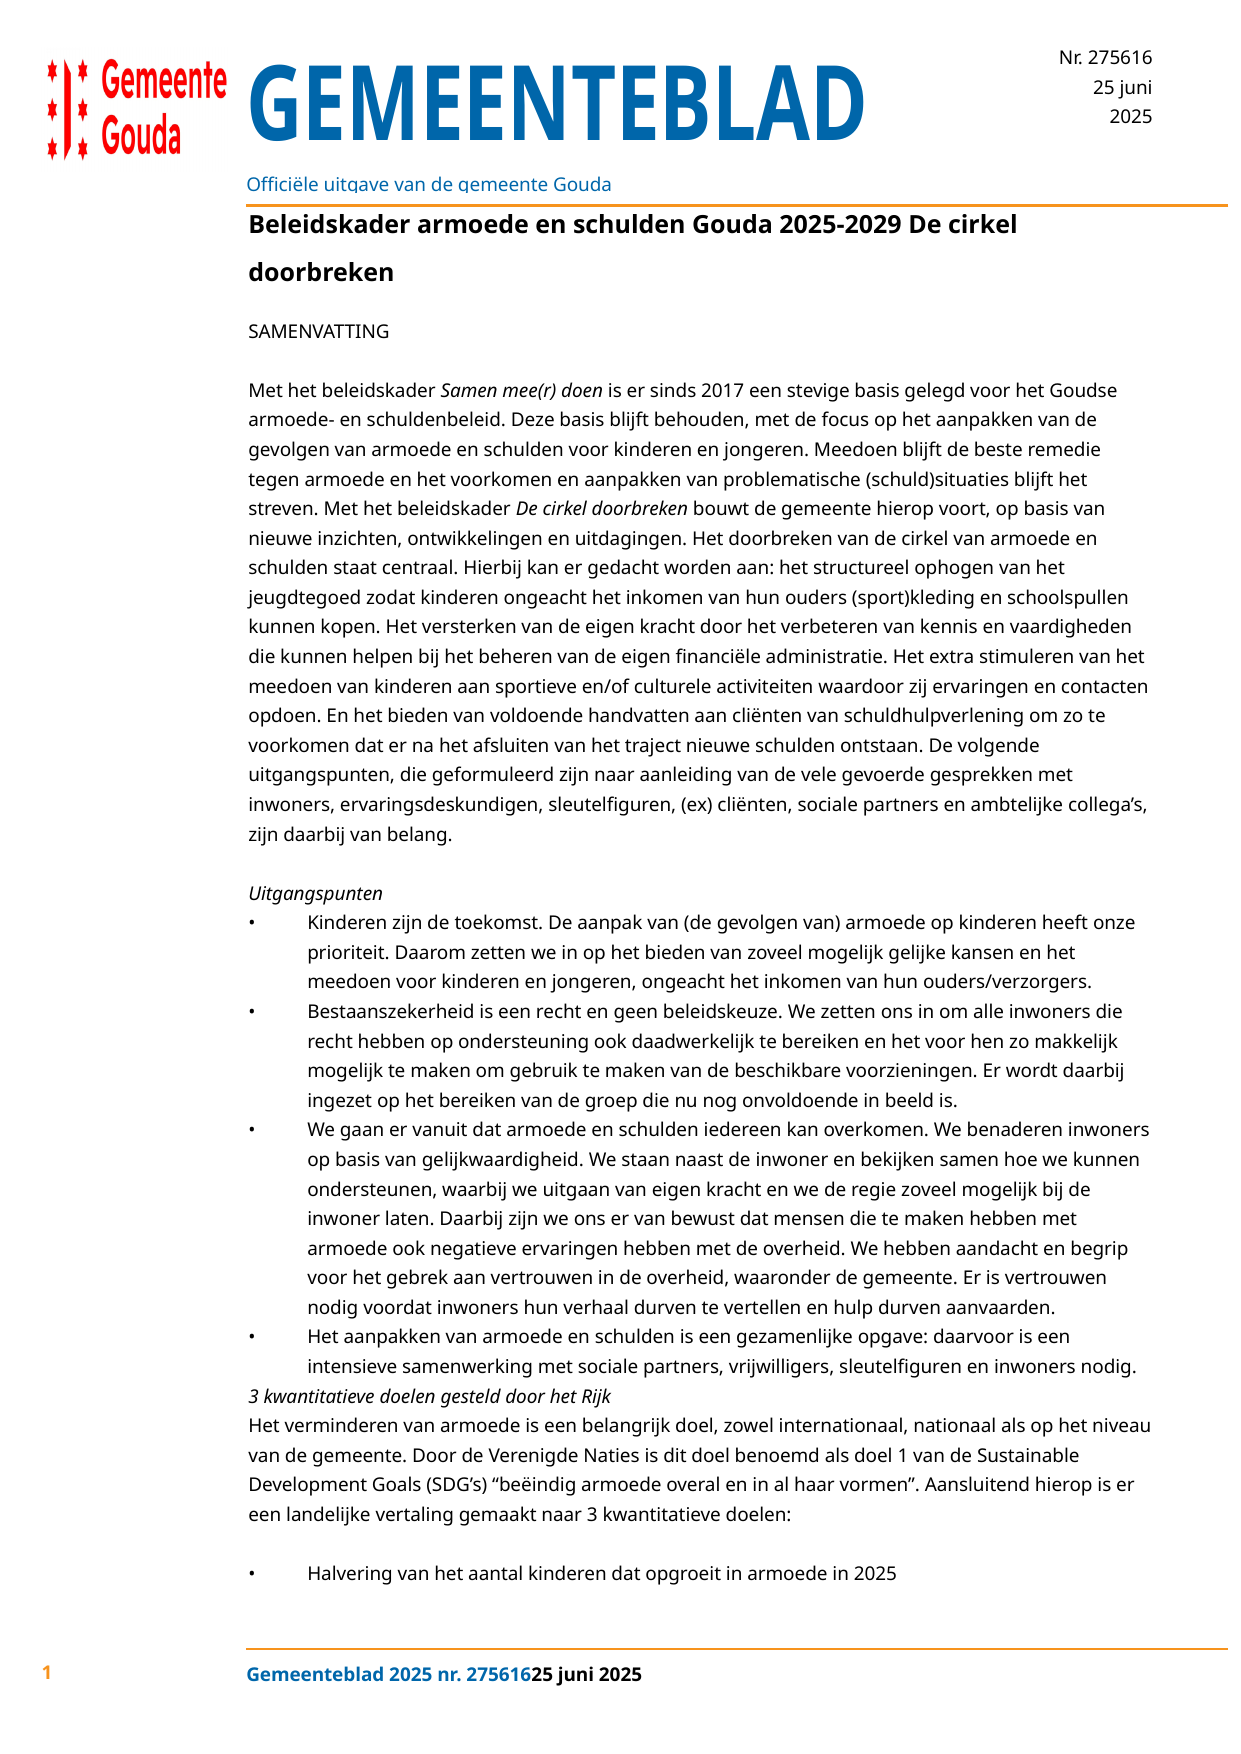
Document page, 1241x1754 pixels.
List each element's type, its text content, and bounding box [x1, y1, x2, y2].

text Het verminderen van armoede is een belangrijk doel, zowel internationaal, nationaal als op het niveau van de gemeente. Door de Verenigde Naties is dit doel benoemd als doel 1 van de Sustainable Development Goals (SDG’s) “beëindig armoede overal en in al haar vormen”. Aansluitend hierop is er een landelijke vertaling gemaakt naar 3 kwantitatieve doelen: [248, 1412, 1152, 1527]
text 3 kwantitatieve doelen gesteld door het Rijk [248, 1383, 1152, 1409]
text Beleidskader armoede en schulden Gouda 2025-2029 De cirkel doorbreken [248, 207, 1152, 288]
list Het aanpakken van armoede en schulden is een gezamenlijke opgave: daarvoor is een intensieve samenwerking met sociale partners, vrijwilligers, sleutelfiguren en inwoners nodig. [248, 1324, 1152, 1379]
picture [41, 47, 231, 172]
text SAMENVATTING [248, 318, 1152, 344]
list Halvering van het aantal kinderen dat opgroeit in armoede in 2025 [248, 1560, 1152, 1586]
list Kinderen zijn de toekomst. De aanpak van (de gevolgen van) armoede op kinderen heeft onze prioriteit. Daarom zetten we in op het bieden van zoveel mogelijk gelijke kansen en het meedoen voor kinderen en jongeren, ongeacht het inkomen van hun ouders/verzorgers. [248, 909, 1152, 994]
text Met het beleidskader Samen mee(r) doen is er sinds 2017 een stevige basis gelegd voor het Goudse armoede- en schuldenbeleid. Deze basis blijft behouden, met de focus op het aanpakken van de gevolgen van armoede en schulden voor kinderen en jongeren. Meedoen blijft de beste remedie tegen armoede en het voorkomen en aanpakken van problematische (schuld)situaties blijft het streven. Met het beleidskader De cirkel doorbreken bouwt de gemeente hierop voort, op basis van nieuwe inzichten, ontwikkelingen en uitdagingen. Het doorbreken van de cirkel van armoede en schulden staat centraal. Hierbij kan er gedacht worden aan: het structureel ophogen van het jeugdtegoed zodat kinderen ongeacht het inkomen van hun ouders (sport)kleding en schoolspullen kunnen kopen. Het versterken van de eigen kracht door het verbeteren van kennis en vaardigheden die kunnen helpen bij het beheren van de eigen financiële administratie. Het extra stimuleren van het meedoen van kinderen aan sportieve en/of culturele activiteiten waardoor zij ervaringen en contacten opdoen. En het bieden van voldoende handvatten aan cliënten van schuldhulpverlening om zo te voorkomen dat er na het afsluiten van het traject nieuwe schulden ontstaan. De volgende uitgangspunten, die geformuleerd zijn naar aanleiding van de vele gevoerde gesprekken met inwoners, ervaringsdeskundigen, sleutelfiguren, (ex) cliënten, sociale partners en ambtelijke collega’s, zijn daarbij van belang. [248, 377, 1152, 847]
list Bestaanszekerheid is een recht en geen beleidskeuze. We zetten ons in om alle inwoners die recht hebben op ondersteuning ook daadwerkelijk te bereiken en het voor hen zo makkelijk mogelijk te maken om gebruik te maken van de beschikbare voorzieningen. Er wordt daarbij ingezet op het bereiken van de groep die nu nog onvoldoende in beeld is. [248, 998, 1152, 1113]
list We gaan er vanuit dat armoede en schulden iedereen kan overkomen. We benaderen inwoners op basis van gelijkwaardigheid. We staan naast de inwoner en bekijken samen hoe we kunnen ondersteunen, waarbij we uitgaan van eigen kracht en we de regie zoveel mogelijk bij de inwoner laten. Daarbij zijn we ons er van bewust dat mensen die te maken hebben met armoede ook negatieve ervaringen hebben met de overheid. We hebben aandacht en begrip voor het gebrek aan vertrouwen in de overheid, waaronder de gemeente. Er is vertrouwen nodig voordat inwoners hun verhaal durven te vertellen en hulp durven aanvaarden. [248, 1117, 1152, 1320]
text Uitgangspunten [248, 880, 1152, 906]
